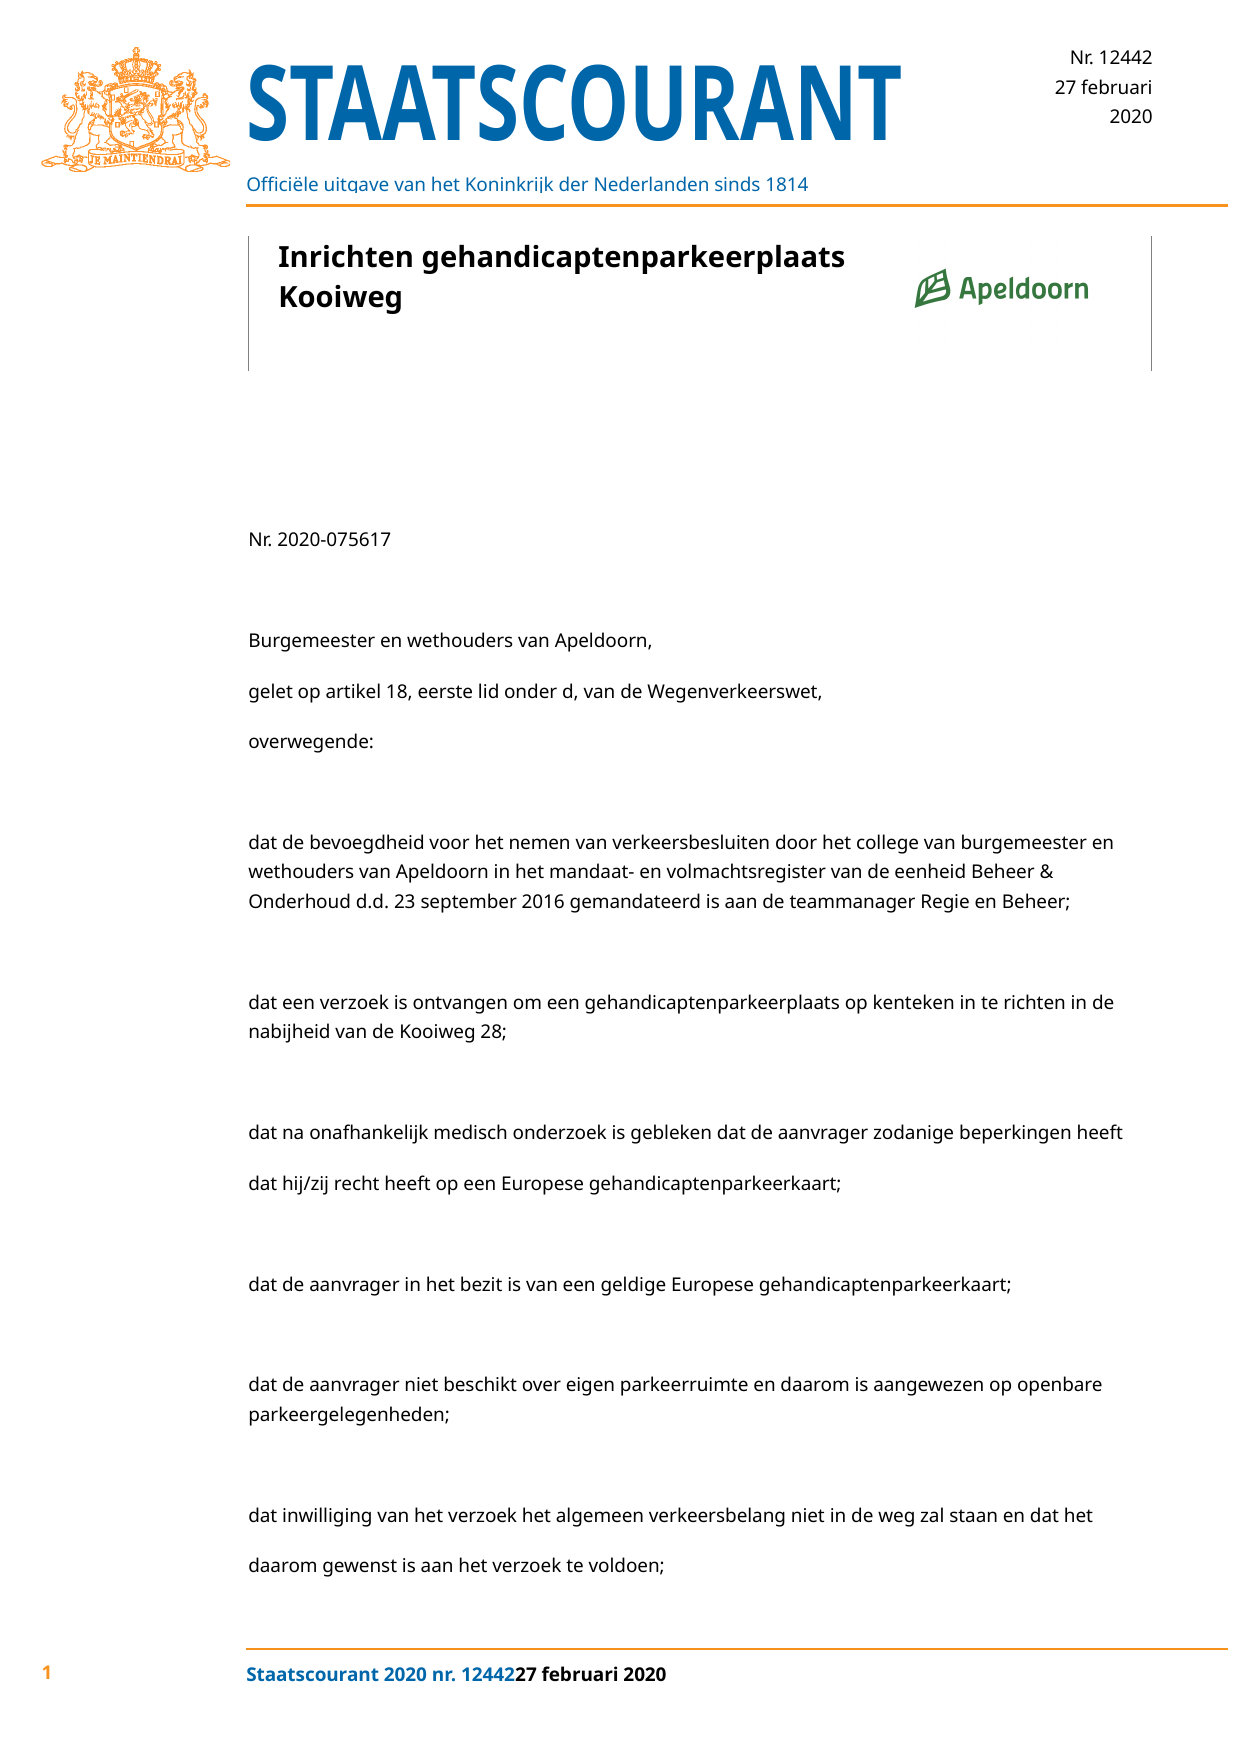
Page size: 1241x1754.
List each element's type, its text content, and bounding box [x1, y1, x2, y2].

text overwegende: [248, 728, 1152, 754]
picture [882, 236, 1119, 345]
text dat de aanvrager niet beschikt over eigen parkeerruimte en daarom is aangewezen op openbare parkeergelegenheden; [248, 1372, 1152, 1427]
text Burgemeester en wethouders van Apeldoorn, [248, 627, 1152, 653]
text Nr. 2020-075617 [248, 527, 1152, 552]
text dat de bevoegdheid voor het nemen van verkeersbesluiten door het college van burgemeester en wethouders van Apeldoorn in het mandaat- en volmachtsregister van de eenheid Beheer & Onderhoud d.d. 23 september 2016 gemandateerd is aan de teammanager Regie en Beheer; [248, 829, 1152, 914]
text dat hij/zij recht heeft op een Europese gehandicaptenparkeerkaart; [248, 1170, 1152, 1196]
text gelet op artikel 18, eerste lid onder d, van de Wegenverkeerswet, [248, 678, 1152, 704]
text dat de aanvrager in het bezit is van een geldige Europese gehandicaptenparkeerkaart; [248, 1271, 1152, 1297]
text dat een verzoek is ontvangen om een gehandicaptenparkeerplaats op kenteken in te richten in de nabijheid van de Kooiweg 28; [248, 989, 1152, 1044]
table_header Inrichten gehandicaptenparkeerplaats Kooiweg [249, 236, 850, 371]
table_header [850, 236, 1151, 371]
text daarom gewenst is aan het verzoek te voldoen; [248, 1552, 1152, 1578]
picture [41, 47, 231, 172]
text dat na onafhankelijk medisch onderzoek is gebleken dat de aanvrager zodanige beperkingen heeft [248, 1119, 1152, 1145]
text dat inwilliging van het verzoek het algemeen verkeersbelang niet in de weg zal staan en dat het [248, 1502, 1152, 1528]
